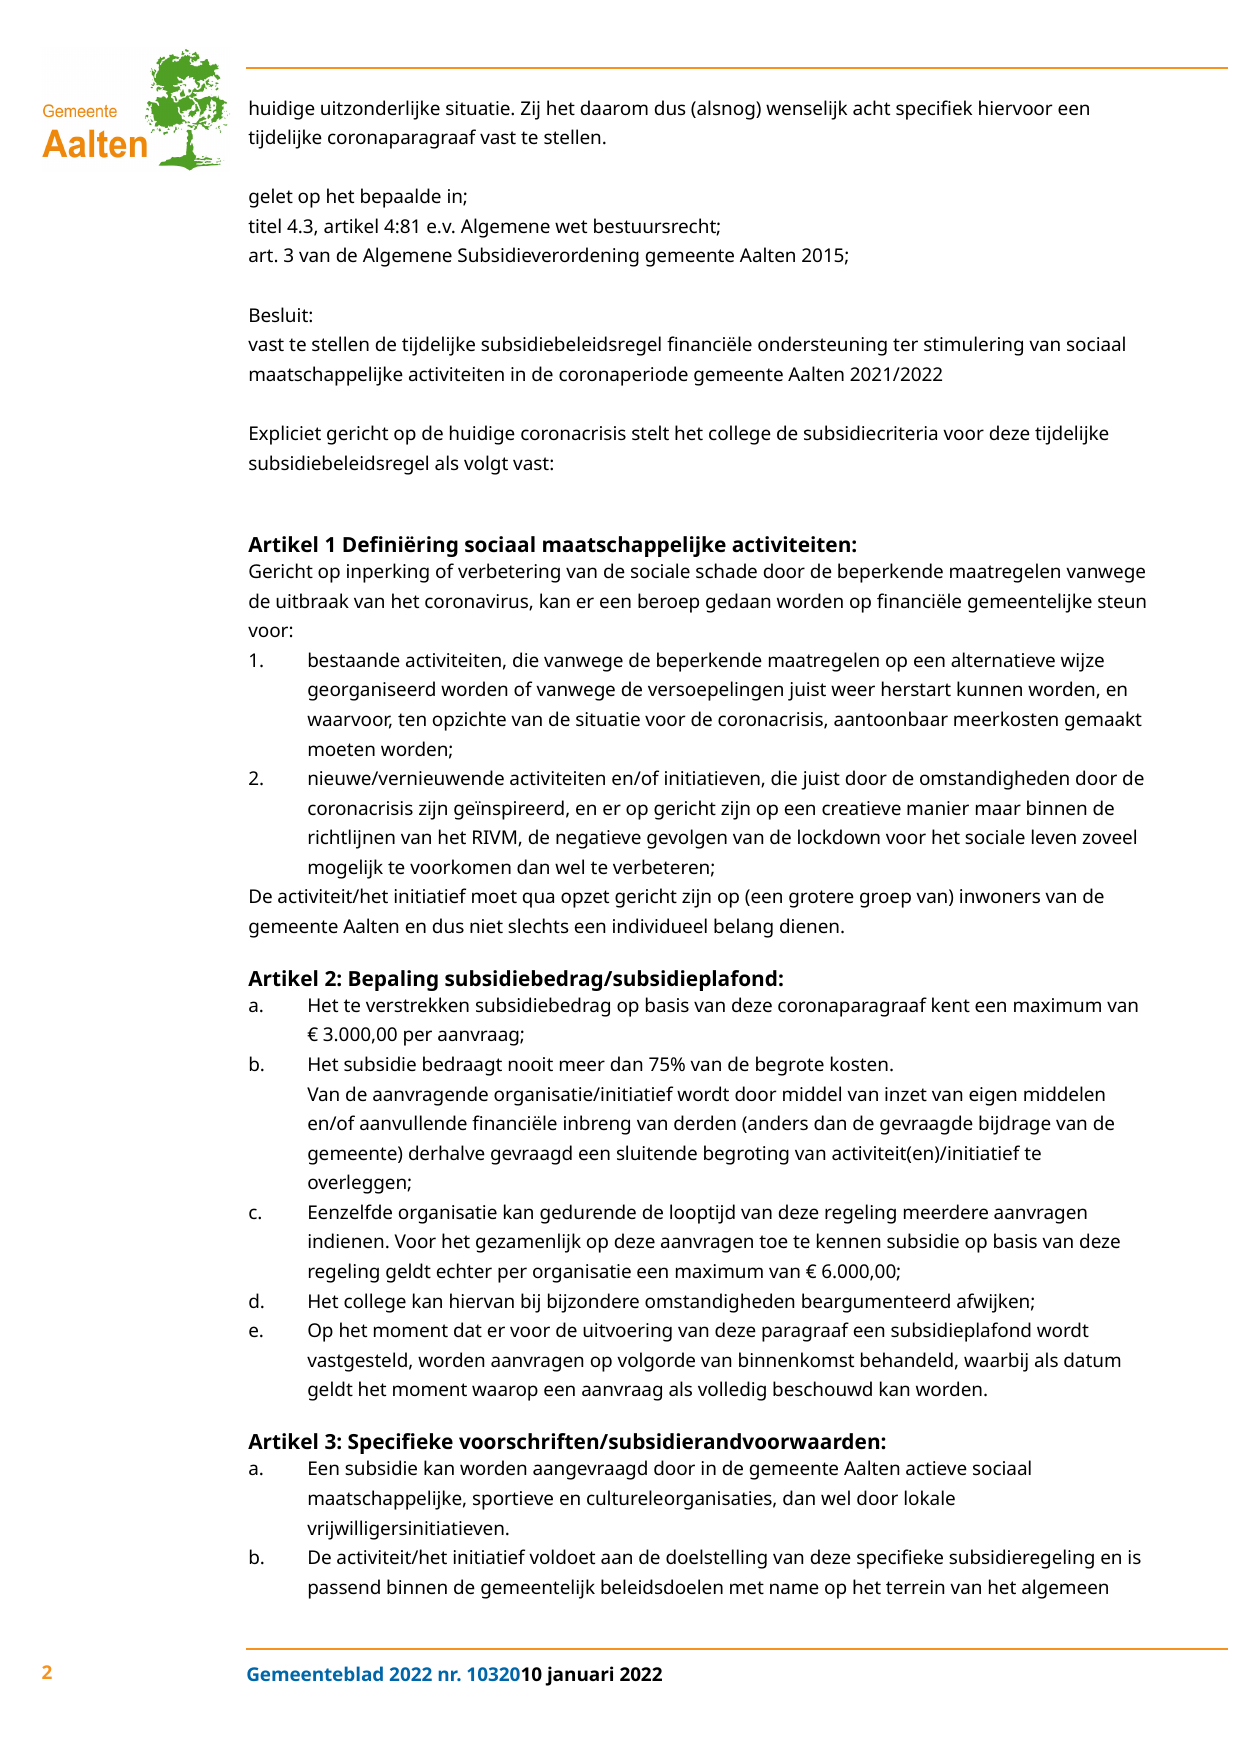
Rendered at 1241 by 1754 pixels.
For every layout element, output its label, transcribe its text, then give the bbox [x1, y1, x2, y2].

text titel 4.3, artikel 4:81 e.v. Algemene wet bestuursrecht; [248, 213, 1152, 239]
list Het college kan hiervan bij bijzondere omstandigheden beargumenteerd afwijken; [248, 1288, 1152, 1314]
list bestaande activiteiten, die vanwege de beperkende maatregelen op een alternatieve wijze georganiseerd worden of vanwege de versoepelingen juist weer herstart kunnen worden, en waarvoor, ten opzichte van de situatie voor de coronacrisis, aantoonbaar meerkosten gemaakt moeten worden; [248, 647, 1152, 761]
text Besluit: [248, 302, 1152, 328]
text Gericht op inperking of verbetering van de sociale schade door de beperkende maatregelen vanwege de uitbraak van het coronavirus, kan er een beroep gedaan worden op financiële gemeentelijke steun voor: [248, 558, 1152, 643]
text Artikel 3: Specifieke voorschriften/subsidierandvoorwaarden: [248, 1427, 1152, 1456]
text huidige uitzonderlijke situatie. Zij het daarom dus (alsnog) wenselijk acht specifiek hiervoor een tijdelijke coronaparagraaf vast te stellen. [248, 95, 1152, 150]
list Het subsidie bedraagt nooit meer dan 75% van de begrote kosten. [248, 1051, 1152, 1077]
text Artikel 1 Definiëring sociaal maatschappelijke activiteiten: [248, 530, 1152, 558]
picture [41, 47, 231, 172]
list Het te verstrekken subsidiebedrag op basis van deze coronaparagraaf kent een maximum van € 3.000,00 per aanvraag; [248, 992, 1152, 1047]
list Op het moment dat er voor de uitvoering van deze paragraaf een subsidieplafond wordt vastgesteld, worden aanvragen op volgorde van binnenkomst behandeld, waarbij als datum geldt het moment waarop een aanvraag als volledig beschouwd kan worden. [248, 1317, 1152, 1402]
text Artikel 2: Bepaling subsidiebedrag/subsidieplafond: [248, 964, 1152, 992]
text vast te stellen de tijdelijke subsidiebeleidsregel financiële ondersteuning ter stimulering van sociaal maatschappelijke activiteiten in de coronaperiode gemeente Aalten 2021/2022 [248, 331, 1152, 387]
text art. 3 van de Algemene Subsidieverordening gemeente Aalten 2015; [248, 243, 1152, 268]
text Expliciet gericht op de huidige coronacrisis stelt het college de subsidiecriteria voor deze tijdelijke subsidiebeleidsregel als volgt vast: [248, 420, 1152, 476]
text gelet op het bepaalde in; [248, 183, 1152, 209]
list De activiteit/het initiatief voldoet aan de doelstelling van deze specifieke subsidieregeling en is passend binnen de gemeentelijk beleidsdoelen met name op het terrein van het algemeen [248, 1544, 1152, 1599]
list Eenzelfde organisatie kan gedurende de looptijd van deze regeling meerdere aanvragen indienen. Voor het gezamenlijk op deze aanvragen toe te kennen subsidie op basis van deze regeling geldt echter per organisatie een maximum van € 6.000,00; [248, 1199, 1152, 1284]
text De activiteit/het initiatief moet qua opzet gericht zijn op (een grotere groep van) inwoners van de gemeente Aalten en dus niet slechts een individueel belang dienen. [248, 884, 1152, 939]
list Een subsidie kan worden aangevraagd door in de gemeente Aalten actieve sociaal maatschappelijke, sportieve en cultureleorganisaties, dan wel door lokale vrijwilligersinitiatieven. [248, 1456, 1152, 1540]
list nieuwe/vernieuwende activiteiten en/of initiatieven, die juist door de omstandigheden door de coronacrisis zijn geïnspireerd, en er op gericht zijn op een creatieve manier maar binnen de richtlijnen van het RIVM, de negatieve gevolgen van de lockdown voor het sociale leven zoveel mogelijk te voorkomen dan wel te verbeteren; [248, 765, 1152, 880]
list Van de aanvragende organisatie/initiatief wordt door middel van inzet van eigen middelen en/of aanvullende financiële inbreng van derden (anders dan de gevraagde bijdrage van de gemeente) derhalve gevraagd een sluitende begroting van activiteit(en)/initiatief te overleggen; [248, 1081, 1152, 1195]
